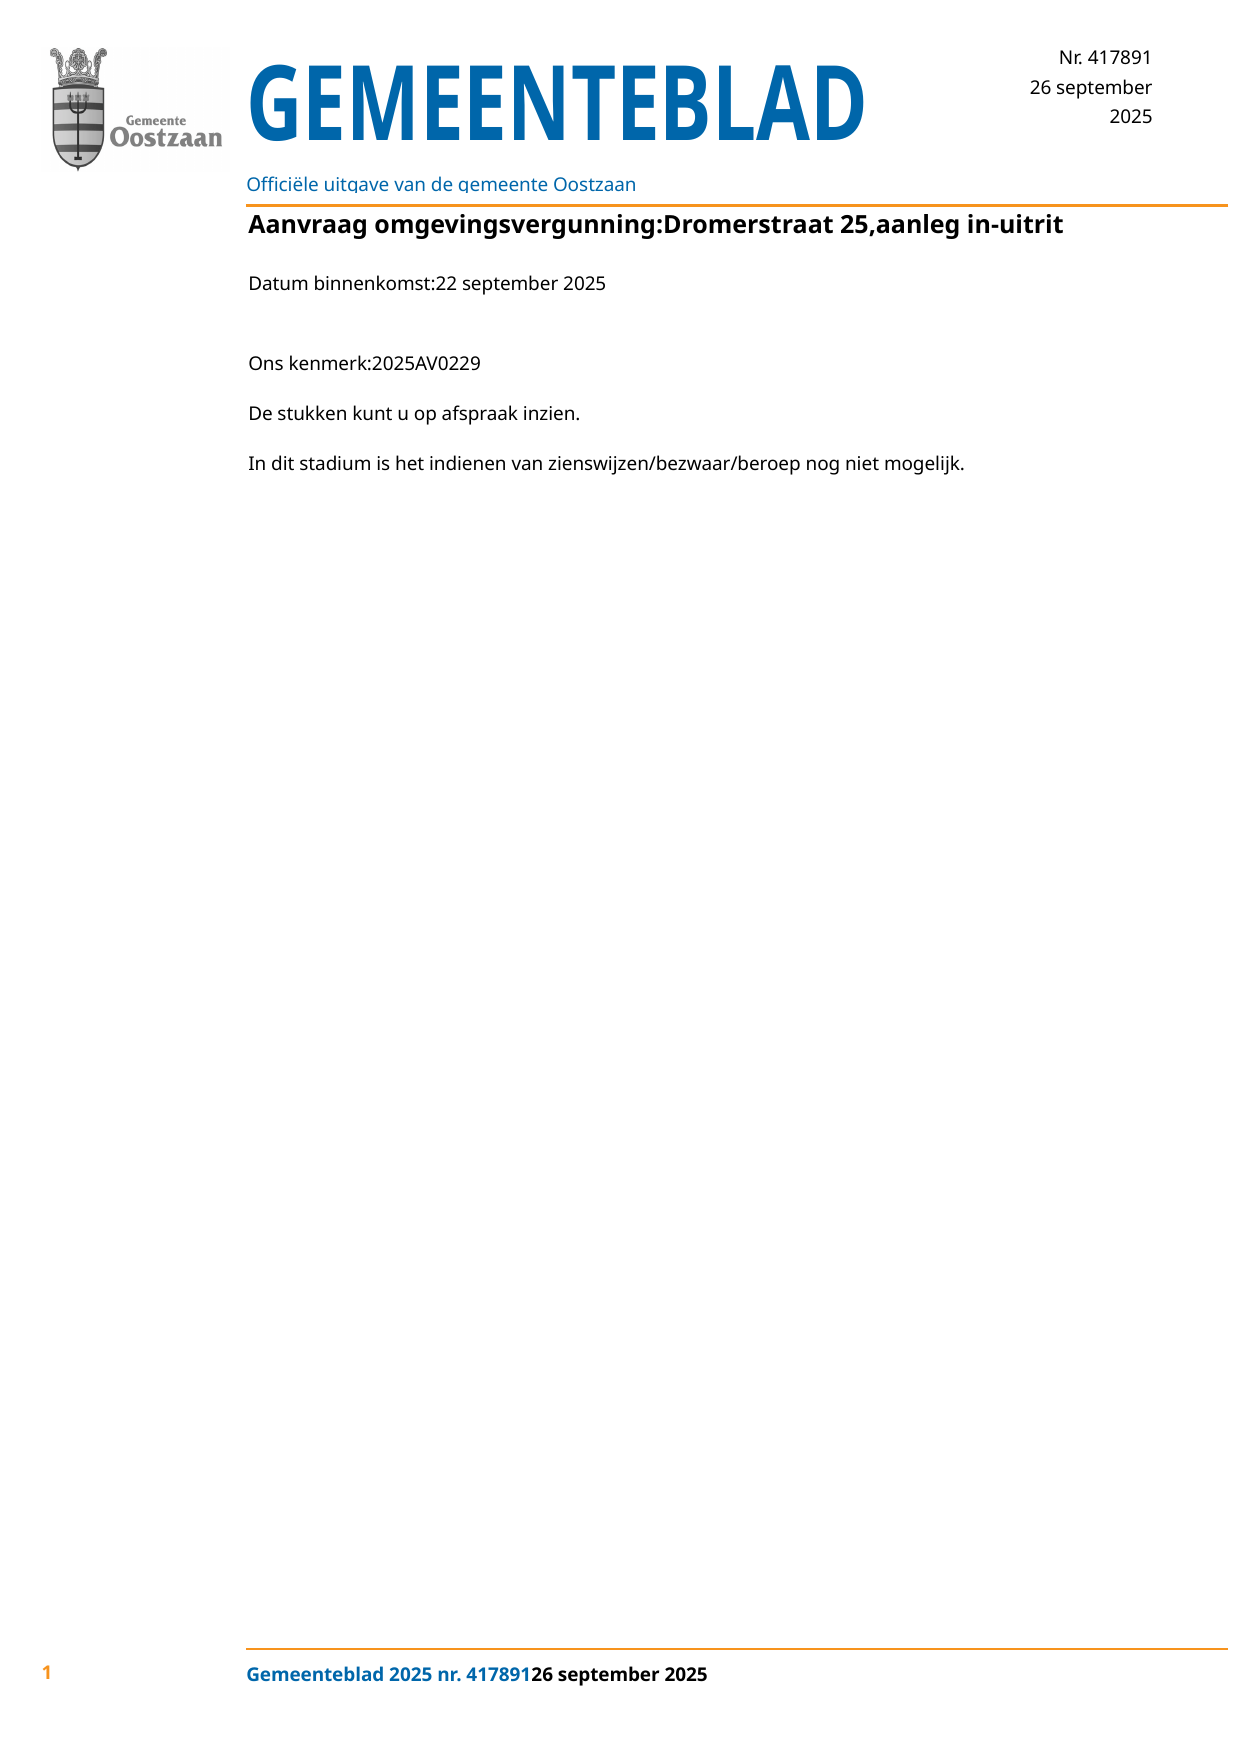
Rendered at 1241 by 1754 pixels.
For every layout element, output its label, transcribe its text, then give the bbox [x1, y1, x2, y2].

text Aanvraag omgevingsvergunning:Dromerstraat 25,aanleg in-uitrit [248, 207, 1152, 241]
text Datum binnenkomst:22 september 2025 [248, 270, 1152, 296]
text Ons kenmerk:2025AV0229 [248, 350, 1152, 376]
text In dit stadium is het indienen van zienswijzen/bezwaar/beroep nog niet mogelijk. [248, 451, 1152, 476]
table_header [248, 321, 1152, 347]
text De stukken kunt u op afspraak inzien. [248, 400, 1152, 426]
picture [41, 47, 231, 172]
